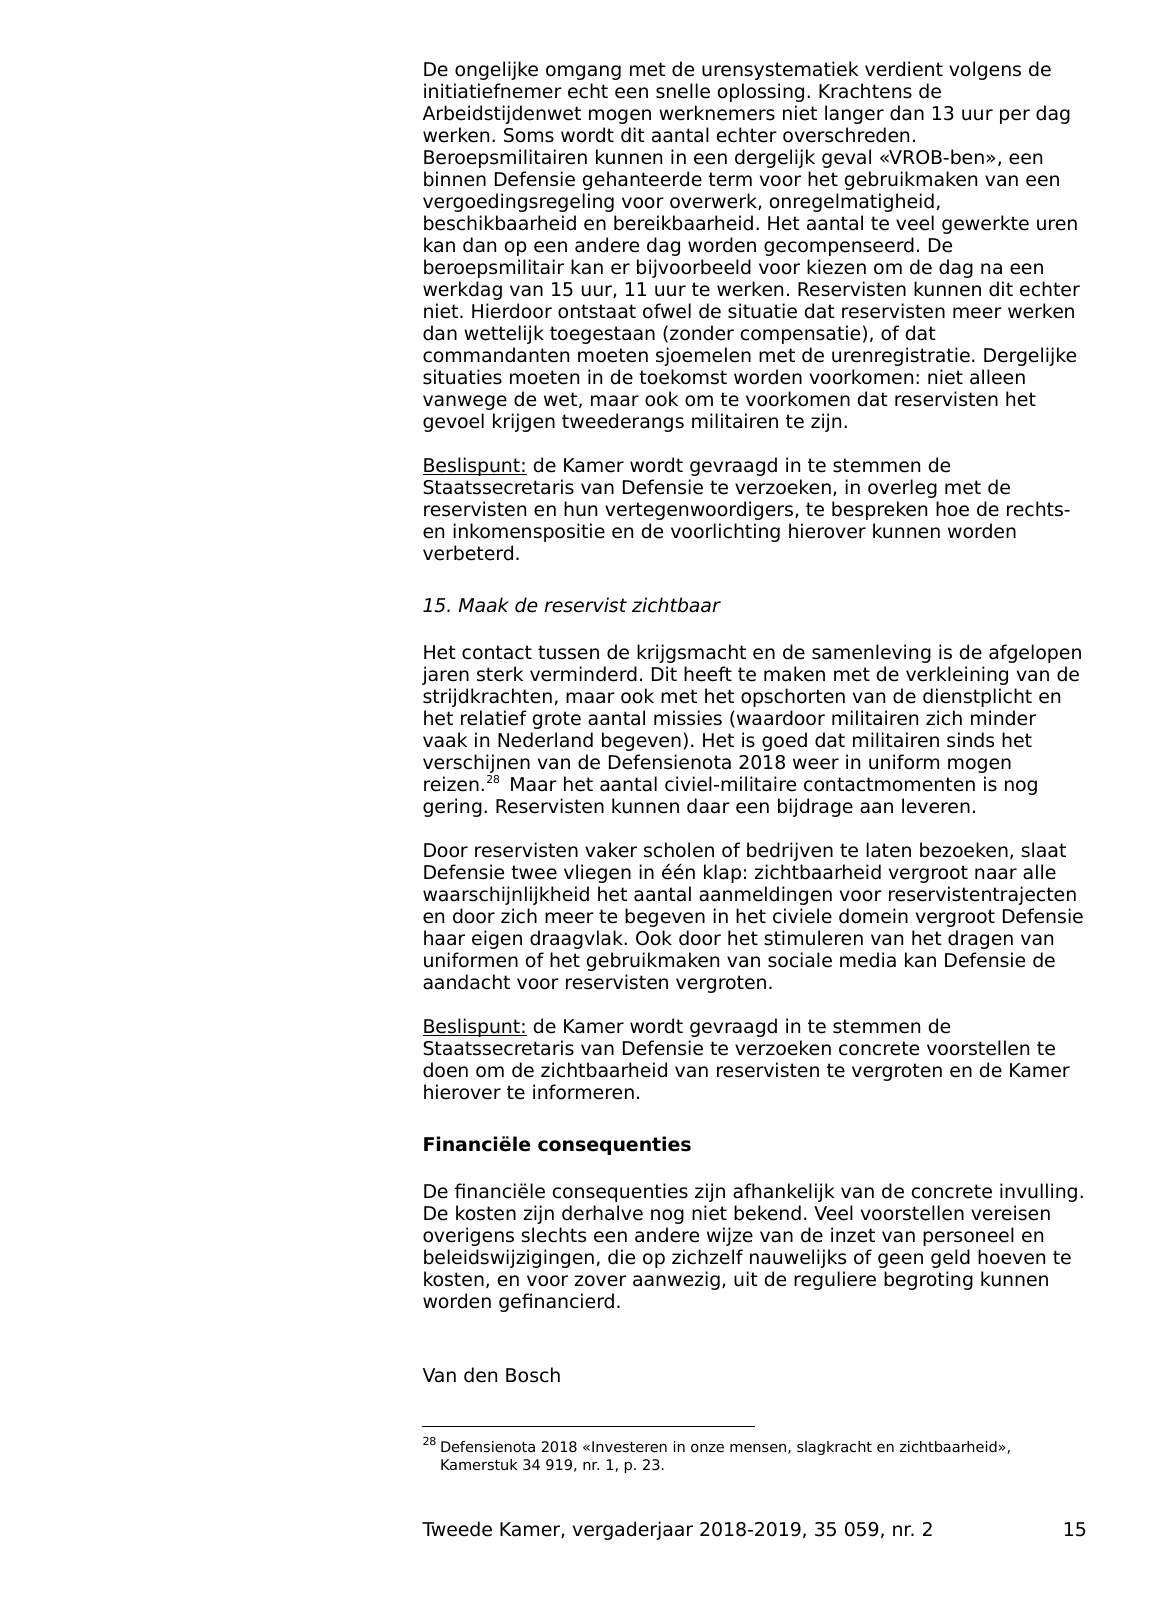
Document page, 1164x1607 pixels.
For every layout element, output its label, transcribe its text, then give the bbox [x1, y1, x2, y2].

text Defensienota 2018 «Investeren in onze mensen, slagkracht en zichtbaarheid», Kamerstuk 34 919, nr. 1, p. 23. [422, 1435, 1087, 1474]
text Van den Bosch [422, 1343, 1087, 1387]
text Beslispunt: de Kamer wordt gevraagd in te stemmen de Staatssecretaris van Defensie te verzoeken concrete voorstellen te doen om de zichtbaarheid van reservisten te vergroten en de Kamer hierover te informeren. [422, 1016, 1087, 1104]
text De ongelijke omgang met de urensystematiek verdient volgens de initiatiefnemer echt een snelle oplossing. Krachtens de Arbeidstijdenwet mogen werknemers niet langer dan 13 uur per dag werken. Soms wordt dit aantal echter overschreden. Beroepsmilitairen kunnen in een dergelijk geval «VROB-ben», een binnen Defensie gehanteerde term voor het gebruikmaken van een vergoedingsregeling voor overwerk, onregelmatigheid, beschikbaarheid en bereikbaarheid. Het aantal te veel gewerkte uren kan dan op een andere dag worden gecompenseerd. De beroepsmilitair kan er bijvoorbeeld voor kiezen om de dag na een werkdag van 15 uur, 11 uur te werken. Reservisten kunnen dit echter niet. Hierdoor ontstaat ofwel de situatie dat reservisten meer werken dan wettelijk toegestaan (zonder compensatie), of dat commandanten moeten sjoemelen met de urenregistratie. Dergelijke situaties moeten in de toekomst worden voorkomen: niet alleen vanwege de wet, maar ook om te voorkomen dat reservisten het gevoel krijgen tweederangs militairen te zijn. [422, 59, 1087, 433]
subtitle Financiële consequenties [422, 1134, 1087, 1156]
text Beslispunt: de Kamer wordt gevraagd in te stemmen de Staatssecretaris van Defensie te verzoeken, in overleg met de reservisten en hun vertegenwoordigers, te bespreken hoe de rechts- en inkomenspositie en de voorlichting hierover kunnen worden verbeterd. [422, 455, 1087, 565]
text Het contact tussen de krijgsmacht en de samenleving is de afgelopen jaren sterk verminderd. Dit heeft te maken met de verkleining van de strijdkrachten, maar ook met het opschorten van de dienstplicht en het relatief grote aantal missies (waardoor militairen zich minder vaak in Nederland begeven). Het is goed dat militairen sinds het verschijnen van de Defensienota 2018 weer in uniform mogen reizen. Maar het aantal civiel-militaire contactmomenten is nog gering. Reservisten kunnen daar een bijdrage aan leveren. [422, 642, 1087, 818]
text De financiële consequenties zijn afhankelijk van de concrete invulling. De kosten zijn derhalve nog niet bekend. Veel voorstellen vereisen overigens slechts een andere wijze van de inzet van personeel en beleidswijzigingen, die op zichzelf nauwelijks of geen geld hoeven te kosten, en voor zover aanwezig, uit de reguliere begroting kunnen worden gefinancierd. [422, 1181, 1087, 1313]
subtitle 15. Maak de reservist zichtbaar [422, 595, 1087, 617]
text Door reservisten vaker scholen of bedrijven te laten bezoeken, slaat Defensie twee vliegen in één klap: zichtbaarheid vergroot naar alle waarschijnlijkheid het aantal aanmeldingen voor reservistentrajecten en door zich meer te begeven in het civiele domein vergroot Defensie haar eigen draagvlak. Ook door het stimuleren van het dragen van uniformen of het gebruikmaken van sociale media kan Defensie de aandacht voor reservisten vergroten. [422, 840, 1087, 994]
